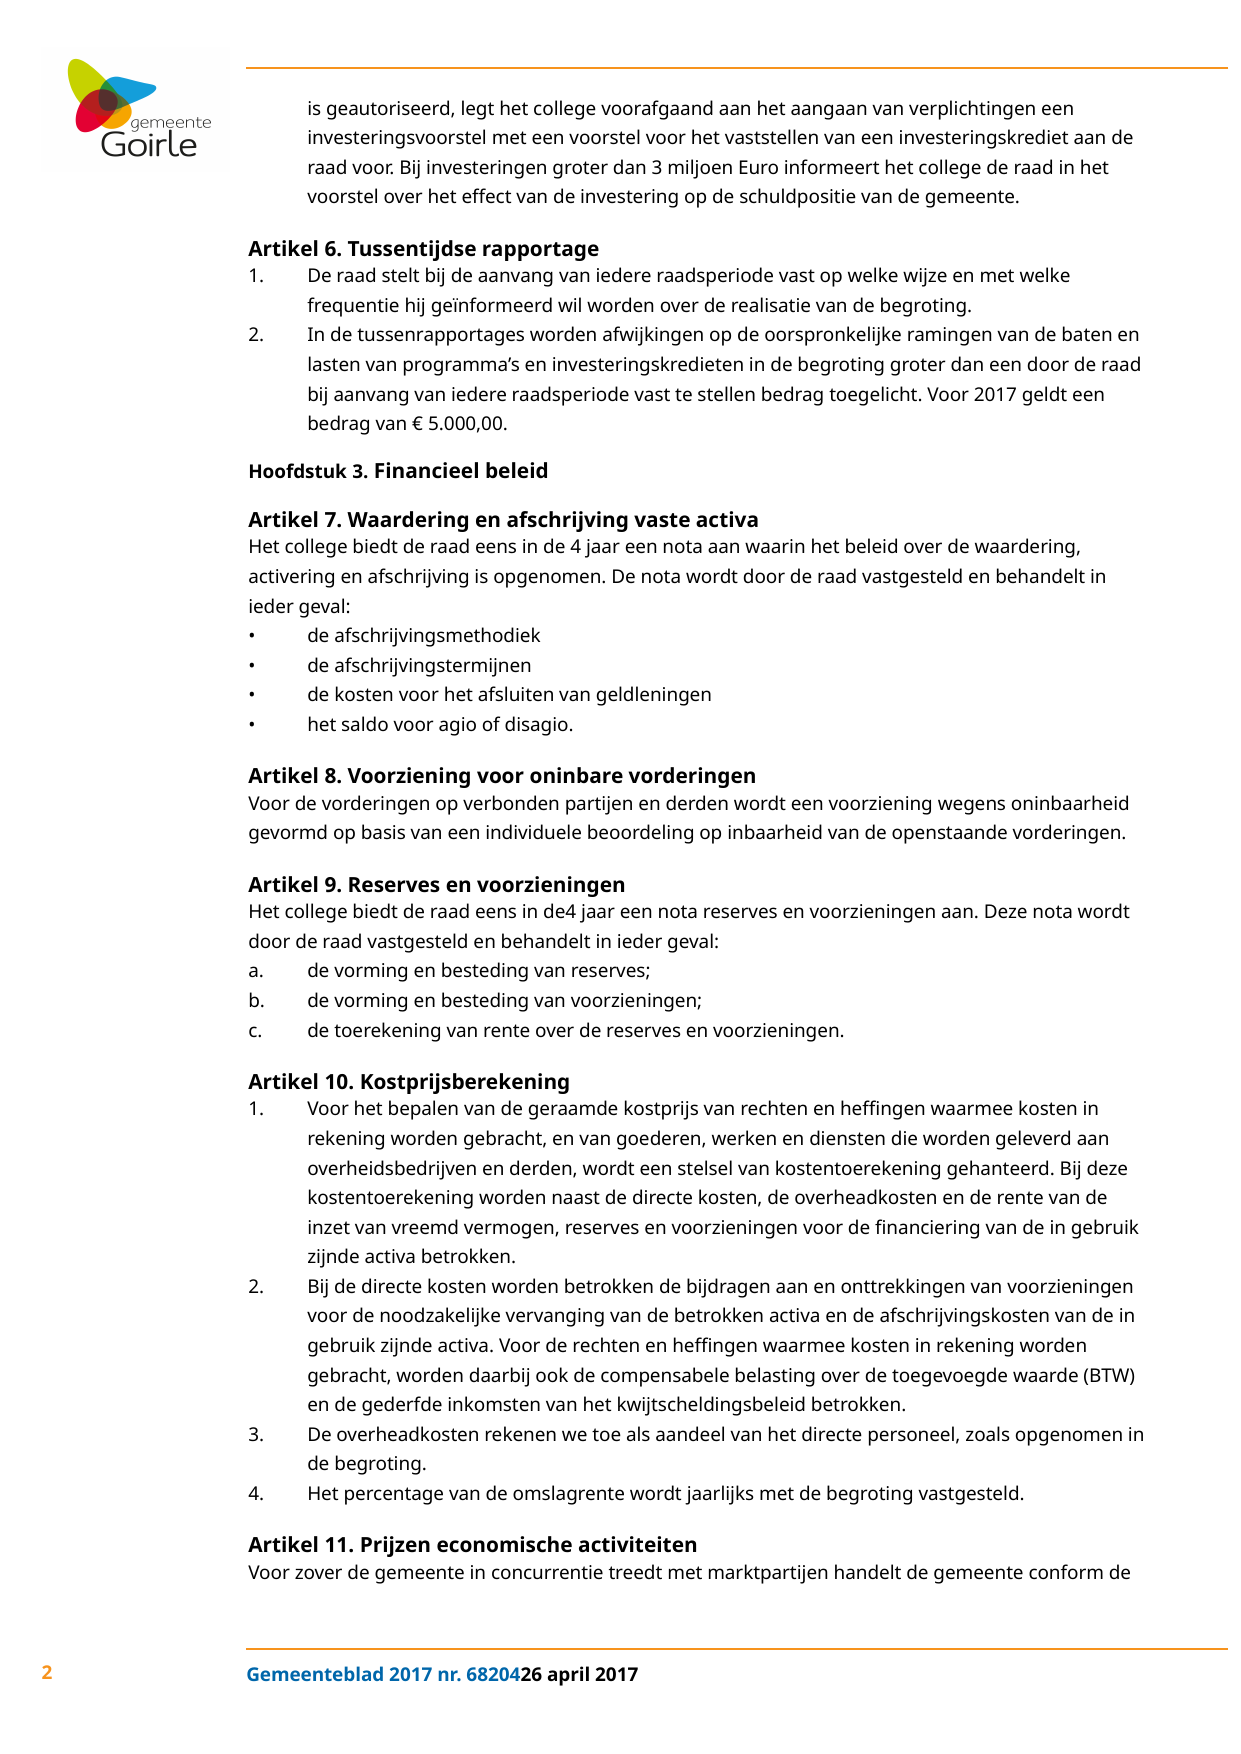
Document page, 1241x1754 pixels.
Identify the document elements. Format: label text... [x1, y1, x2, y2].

text Het college biedt de raad eens in de4 jaar een nota reserves en voorzieningen aan. Deze nota wordt door de raad vastgesteld en behandelt in ieder geval: [248, 898, 1152, 954]
text Artikel 9. Reserves en voorzieningen [248, 870, 1152, 898]
text Hoofdstuk 3. Financieel beleid [248, 456, 1152, 484]
text Het college biedt de raad eens in de 4 jaar een nota aan waarin het beleid over de waardering, activering en afschrijving is opgenomen. De nota wordt door de raad vastgesteld en behandelt in ieder geval: [248, 534, 1152, 618]
list Het percentage van de omslagrente wordt jaarlijks met de begroting vastgesteld. [248, 1480, 1152, 1506]
text Artikel 6. Tussentijdse rapportage [248, 234, 1152, 262]
list In de tussenrapportages worden afwijkingen op de oorspronkelijke ramingen van de baten en lasten van programma’s en investeringskredieten in de begroting groter dan een door de raad bij aanvang van iedere raadsperiode vast te stellen bedrag toegelicht. Voor 2017 geldt een bedrag van € 5.000,00. [248, 322, 1152, 436]
list Bij de directe kosten worden betrokken de bijdragen aan en onttrekkingen van voorzieningen voor de noodzakelijke vervanging van de betrokken activa en de afschrijvingskosten van de in gebruik zijnde activa. Voor de rechten en heffingen waarmee kosten in rekening worden gebracht, worden daarbij ook de compensabele belasting over de toegevoegde waarde (BTW) en de gederfde inkomsten van het kwijtscheldingsbeleid betrokken. [248, 1273, 1152, 1417]
list de vorming en besteding van voorzieningen; [248, 987, 1152, 1013]
list De overheadkosten rekenen we toe als aandeel van het directe personeel, zoals opgenomen in de begroting. [248, 1421, 1152, 1476]
list De raad stelt bij de aanvang van iedere raadsperiode vast op welke wijze en met welke frequentie hij geïnformeerd wil worden over de realisatie van de begroting. [248, 262, 1152, 318]
text Artikel 11. Prijzen economische activiteiten [248, 1531, 1152, 1559]
list de afschrijvingsmethodiek [248, 622, 1152, 648]
list de afschrijvingstermijnen [248, 652, 1152, 678]
list is geautoriseerd, legt het college voorafgaand aan het aangaan van verplichtingen een investeringsvoorstel met een voorstel voor het vaststellen van een investeringskrediet aan de raad voor. Bij investeringen groter dan 3 miljoen Euro informeert het college de raad in het voorstel over het effect van de investering op de schuldpositie van de gemeente. [248, 95, 1152, 209]
text Artikel 8. Voorziening voor oninbare vorderingen [248, 762, 1152, 790]
picture [41, 47, 231, 172]
text Voor de vorderingen op verbonden partijen en derden wordt een voorziening wegens oninbaarheid gevormd op basis van een individuele beoordeling op inbaarheid van de openstaande vorderingen. [248, 790, 1152, 845]
text Artikel 10. Kostprijsberekening [248, 1067, 1152, 1096]
list de vorming en besteding van reserves; [248, 958, 1152, 983]
text Artikel 7. Waardering en afschrijving vaste activa [248, 505, 1152, 534]
list de toerekening van rente over de reserves en voorzieningen. [248, 1017, 1152, 1042]
list de kosten voor het afsluiten van geldleningen [248, 682, 1152, 707]
text Voor zover de gemeente in concurrentie treedt met marktpartijen handelt de gemeente conform de [248, 1559, 1152, 1585]
list Voor het bepalen van de geraamde kostprijs van rechten en heffingen waarmee kosten in rekening worden gebracht, en van goederen, werken en diensten die worden geleverd aan overheidsbedrijven en derden, wordt een stelsel van kostentoerekening gehanteerd. Bij deze kostentoerekening worden naast de directe kosten, de overheadkosten en de rente van de inzet van vreemd vermogen, reserves en voorzieningen voor de financiering van de in gebruik zijnde activa betrokken. [248, 1096, 1152, 1269]
list het saldo voor agio of disagio. [248, 711, 1152, 737]
